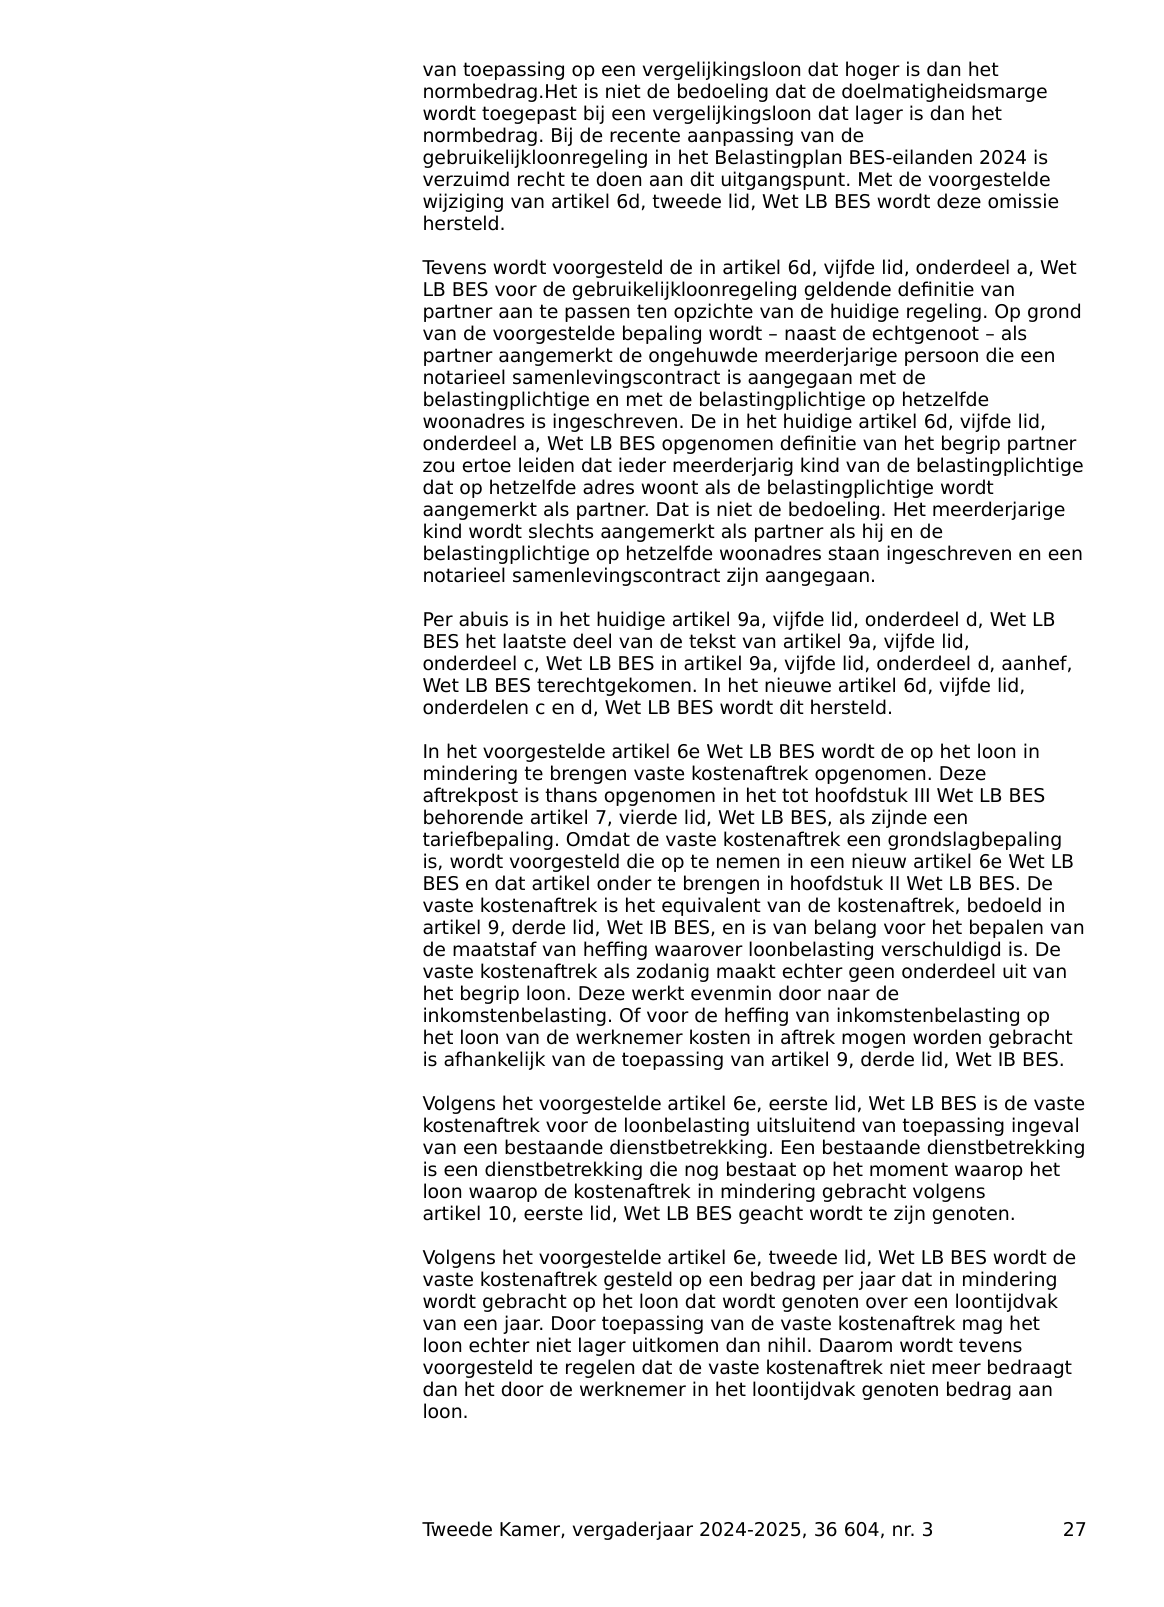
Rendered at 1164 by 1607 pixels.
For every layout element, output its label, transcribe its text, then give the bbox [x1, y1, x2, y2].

text Tevens wordt voorgesteld de in artikel 6d, vijfde lid, onderdeel a, Wet LB BES voor de gebruikelijkloonregeling geldende definitie van partner aan te passen ten opzichte van de huidige regeling. Op grond van de voorgestelde bepaling wordt – naast de echtgenoot – als partner aangemerkt de ongehuwde meerderjarige persoon die een notarieel samenlevingscontract is aangegaan met de belastingplichtige en met de belastingplichtige op hetzelfde woonadres is ingeschreven. De in het huidige artikel 6d, vijfde lid, onderdeel a, Wet LB BES opgenomen definitie van het begrip partner zou ertoe leiden dat ieder meerderjarig kind van de belastingplichtige dat op hetzelfde adres woont als de belastingplichtige wordt aangemerkt als partner. Dat is niet de bedoeling. Het meerderjarige kind wordt slechts aangemerkt als partner als hij en de belastingplichtige op hetzelfde woonadres staan ingeschreven en een notarieel samenlevingscontract zijn aangegaan. [422, 257, 1087, 587]
text van toepassing op een vergelijkingsloon dat hoger is dan het normbedrag.Het is niet de bedoeling dat de doelmatigheidsmarge wordt toegepast bij een vergelijkingsloon dat lager is dan het normbedrag. Bij de recente aanpassing van de gebruikelijkloonregeling in het Belastingplan BES-eilanden 2024 is verzuimd recht te doen aan dit uitgangspunt. Met de voorgestelde wijziging van artikel 6d, tweede lid, Wet LB BES wordt deze omissie hersteld. [422, 59, 1087, 235]
text In het voorgestelde artikel 6e Wet LB BES wordt de op het loon in mindering te brengen vaste kostenaftrek opgenomen. Deze aftrekpost is thans opgenomen in het tot hoofdstuk III Wet LB BES behorende artikel 7, vierde lid, Wet LB BES, als zijnde een tariefbepaling. Omdat de vaste kostenaftrek een grondslagbepaling is, wordt voorgesteld die op te nemen in een nieuw artikel 6e Wet LB BES en dat artikel onder te brengen in hoofdstuk II Wet LB BES. De vaste kostenaftrek is het equivalent van de kostenaftrek, bedoeld in artikel 9, derde lid, Wet IB BES, en is van belang voor het bepalen van de maatstaf van heffing waarover loonbelasting verschuldigd is. De vaste kostenaftrek als zodanig maakt echter geen onderdeel uit van het begrip loon. Deze werkt evenmin door naar de inkomstenbelasting. Of voor de heffing van inkomstenbelasting op het loon van de werknemer kosten in aftrek mogen worden gebracht is afhankelijk van de toepassing van artikel 9, derde lid, Wet IB BES. [422, 741, 1087, 1071]
text Volgens het voorgestelde artikel 6e, tweede lid, Wet LB BES wordt de vaste kostenaftrek gesteld op een bedrag per jaar dat in mindering wordt gebracht op het loon dat wordt genoten over een loontijdvak van een jaar. Door toepassing van de vaste kostenaftrek mag het loon echter niet lager uitkomen dan nihil. Daarom wordt tevens voorgesteld te regelen dat de vaste kostenaftrek niet meer bedraagt dan het door de werknemer in het loontijdvak genoten bedrag aan loon. [422, 1247, 1087, 1423]
text Per abuis is in het huidige artikel 9a, vijfde lid, onderdeel d, Wet LB BES het laatste deel van de tekst van artikel 9a, vijfde lid, onderdeel c, Wet LB BES in artikel 9a, vijfde lid, onderdeel d, aanhef, Wet LB BES terechtgekomen. In het nieuwe artikel 6d, vijfde lid, onderdelen c en d, Wet LB BES wordt dit hersteld. [422, 609, 1087, 719]
text Volgens het voorgestelde artikel 6e, eerste lid, Wet LB BES is de vaste kostenaftrek voor de loonbelasting uitsluitend van toepassing ingeval van een bestaande dienstbetrekking. Een bestaande dienstbetrekking is een dienstbetrekking die nog bestaat op het moment waarop het loon waarop de kostenaftrek in mindering gebracht volgens artikel 10, eerste lid, Wet LB BES geacht wordt te zijn genoten. [422, 1093, 1087, 1225]
